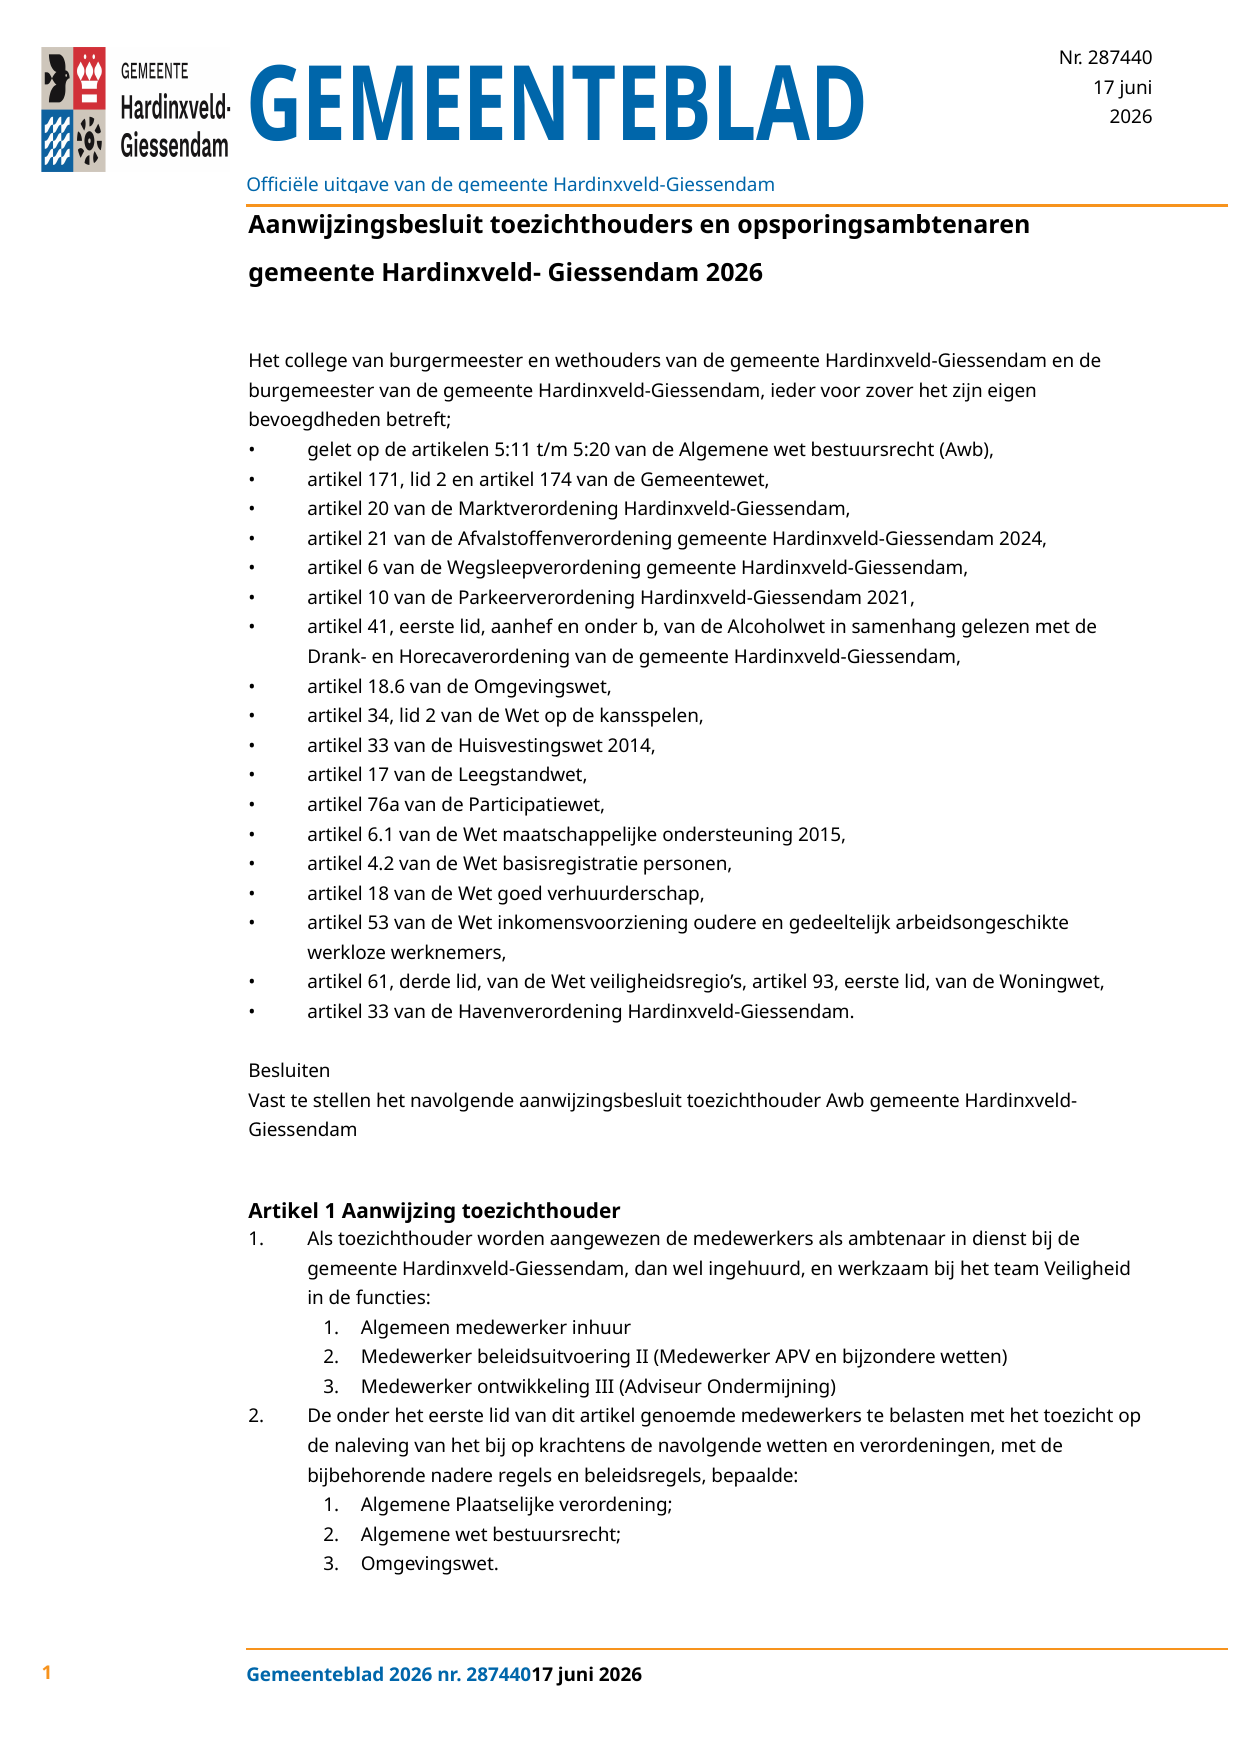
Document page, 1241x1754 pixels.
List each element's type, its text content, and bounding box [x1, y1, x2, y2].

list artikel 21 van de Afvalstoffenverordening gemeente Hardinxveld-Giessendam 2024, [248, 525, 1152, 551]
list artikel 41, eerste lid, aanhef en onder b, van de Alcoholwet in samenhang gelezen met de Drank- en Horecaverordening van de gemeente Hardinxveld-Giessendam, [248, 614, 1152, 669]
list artikel 34, lid 2 van de Wet op de kansspelen, [248, 702, 1152, 728]
list Algemeen medewerker inhuur [323, 1314, 1152, 1339]
text Vast te stellen het navolgende aanwijzingsbesluit toezichthouder Awb gemeente Hardinxveld- Giessendam [248, 1087, 1152, 1142]
list artikel 20 van de Marktverordening Hardinxveld-Giessendam, [248, 495, 1152, 521]
list artikel 17 van de Leegstandwet, [248, 762, 1152, 787]
list artikel 6.1 van de Wet maatschappelijke ondersteuning 2015, [248, 821, 1152, 847]
list artikel 33 van de Havenverordening Hardinxveld-Giessendam. [248, 998, 1152, 1024]
list artikel 76a van de Participatiewet, [248, 791, 1152, 817]
list artikel 61, derde lid, van de Wet veiligheidsregio’s, artikel 93, eerste lid, van de Woningwet, [248, 969, 1152, 994]
text Aanwijzingsbesluit toezichthouders en opsporingsambtenaren gemeente Hardinxveld- Giessendam 2026 [248, 207, 1152, 288]
list artikel 6 van de Wegsleepverordening gemeente Hardinxveld-Giessendam, [248, 554, 1152, 580]
picture [41, 47, 231, 172]
list Algemene Plaatselijke verordening; [323, 1491, 1152, 1517]
list artikel 171, lid 2 en artikel 174 van de Gemeentewet, [248, 466, 1152, 492]
list De onder het eerste lid van dit artikel genoemde medewerkers te belasten met het toezicht op de naleving van het bij op krachtens de navolgende wetten en verordeningen, met de bijbehorende nadere regels en beleidsregels, bepaalde: [248, 1403, 1152, 1487]
list artikel 18.6 van de Omgevingswet, [248, 673, 1152, 699]
text Artikel 1 Aanwijzing toezichthouder [248, 1197, 1152, 1225]
list Medewerker beleidsuitvoering II (Medewerker APV en bijzondere wetten) [323, 1343, 1152, 1369]
list artikel 4.2 van de Wet basisregistratie personen, [248, 850, 1152, 876]
list gelet op de artikelen 5:11 t/m 5:20 van de Algemene wet bestuursrecht (Awb), [248, 436, 1152, 462]
list artikel 10 van de Parkeerverordening Hardinxveld-Giessendam 2021, [248, 584, 1152, 610]
text Besluiten [248, 1057, 1152, 1083]
list Als toezichthouder worden aangewezen de medewerkers als ambtenaar in dienst bij de gemeente Hardinxveld-Giessendam, dan wel ingehuurd, en werkzaam bij het team Veiligheid in de functies: [248, 1225, 1152, 1310]
text Het college van burgermeester en wethouders van de gemeente Hardinxveld-Giessendam en de burgemeester van de gemeente Hardinxveld-Giessendam, ieder voor zover het zijn eigen bevoegdheden betreft; [248, 347, 1152, 432]
list artikel 33 van de Huisvestingswet 2014, [248, 732, 1152, 758]
list Medewerker ontwikkeling III (Adviseur Ondermijning) [323, 1373, 1152, 1399]
list artikel 18 van de Wet goed verhuurderschap, [248, 880, 1152, 906]
list artikel 53 van de Wet inkomensvoorziening oudere en gedeeltelijk arbeidsongeschikte werkloze werknemers, [248, 909, 1152, 965]
list Omgevingswet. [323, 1551, 1152, 1576]
list Algemene wet bestuursrecht; [323, 1521, 1152, 1547]
